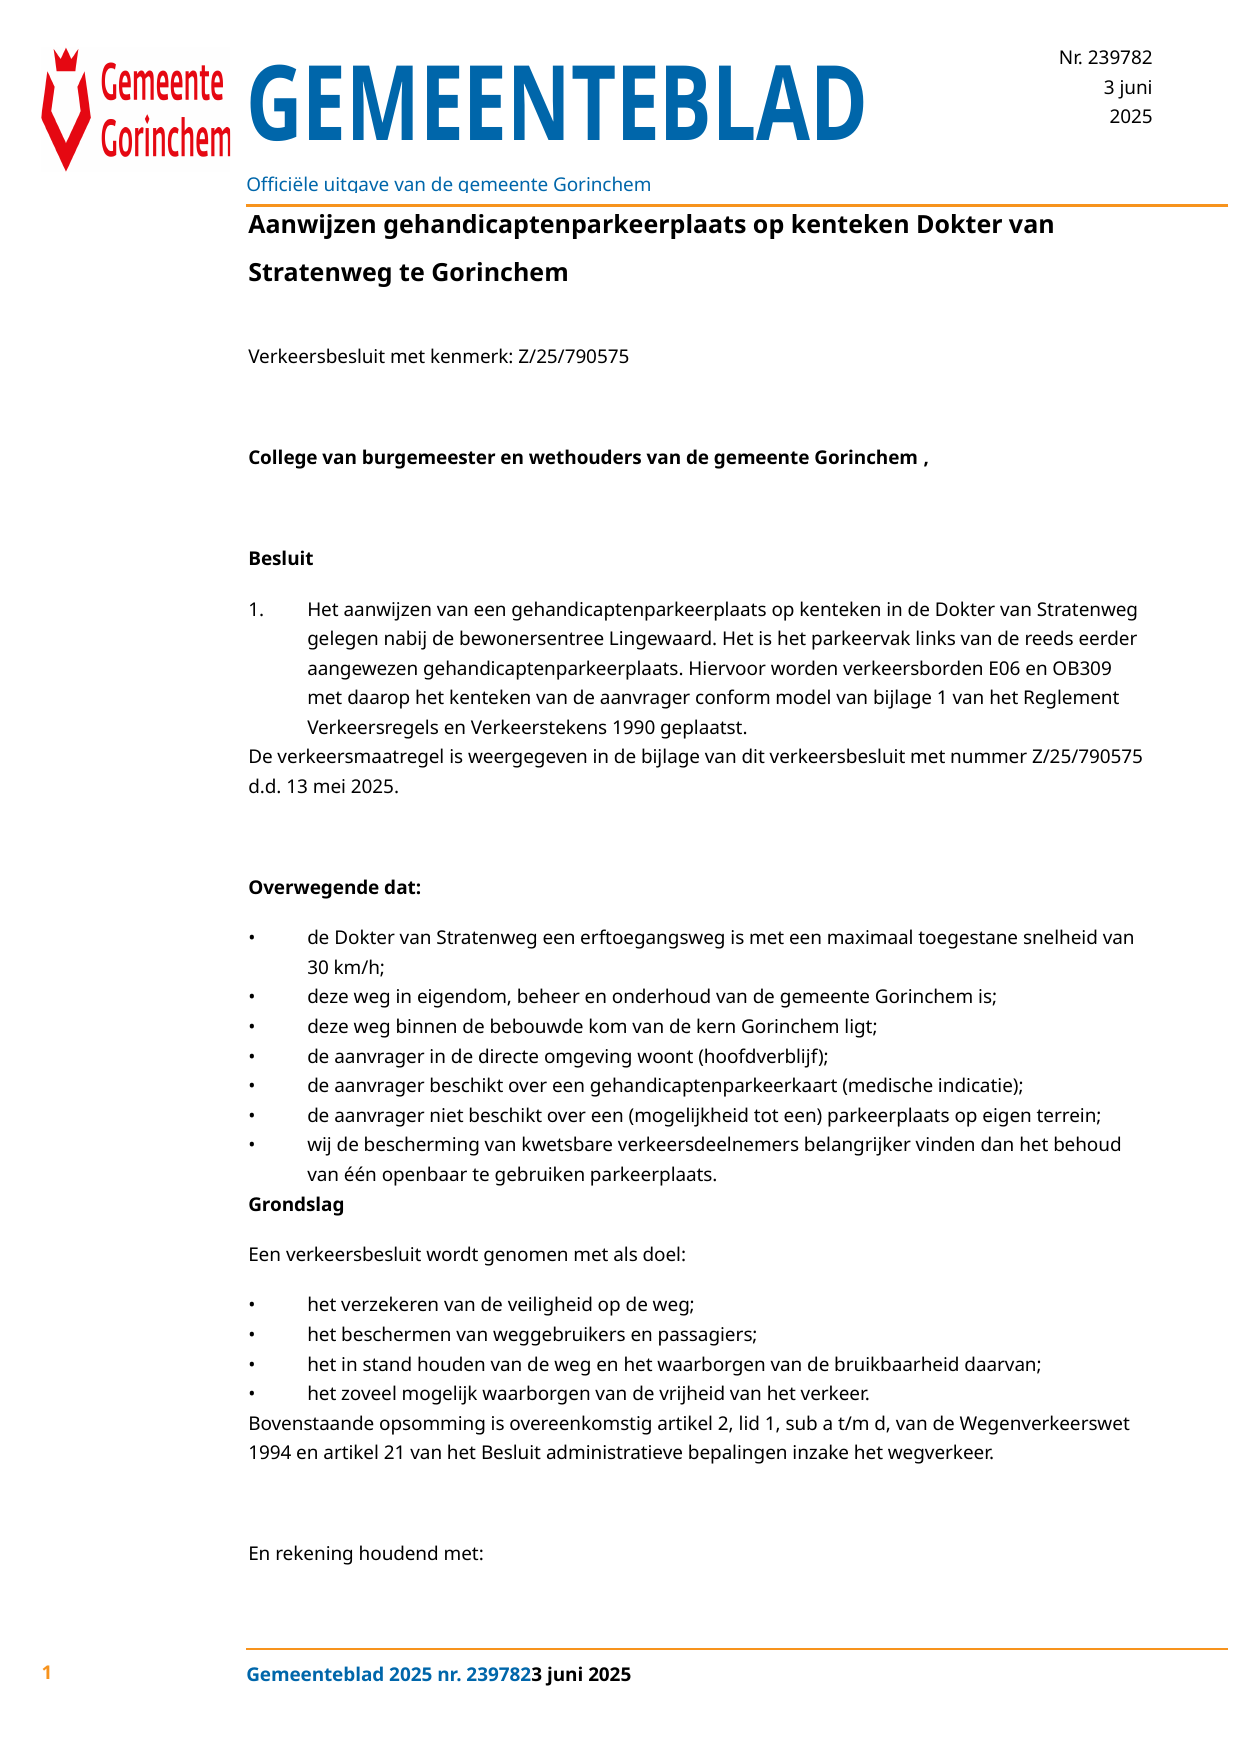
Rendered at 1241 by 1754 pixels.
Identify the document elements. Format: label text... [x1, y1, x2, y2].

text Besluit [248, 545, 1152, 571]
list de aanvrager niet beschikt over een (mogelijkheid tot een) parkeerplaats op eigen terrein; [248, 1102, 1152, 1128]
list het in stand houden van de weg en het waarborgen van de bruikbaarheid daarvan; [248, 1351, 1152, 1376]
text Een verkeersbesluit wordt genomen met als doel: [248, 1241, 1152, 1267]
text Aanwijzen gehandicaptenparkeerplaats op kenteken Dokter van Stratenweg te Gorinchem [248, 207, 1152, 288]
text Overwegende dat: [248, 874, 1152, 900]
text Grondslag [248, 1191, 1152, 1216]
list het verzekeren van de veiligheid op de weg; [248, 1292, 1152, 1317]
list Het aanwijzen van een gehandicaptenparkeerplaats op kenteken in de Dokter van Stratenweg gelegen nabij de bewonersentree Lingewaard. Het is het parkeervak links van de reeds eerder aangewezen gehandicaptenparkeerplaats. Hiervoor worden verkeersborden E06 en OB309 met daarop het kenteken van de aanvrager conform model van bijlage 1 van het Reglement Verkeersregels en Verkeerstekens 1990 geplaatst. [248, 596, 1152, 740]
text De verkeersmaatregel is weergegeven in de bijlage van dit verkeersbesluit met nummer Z/25/790575 d.d. 13 mei 2025. [248, 744, 1152, 799]
text Bovenstaande opsomming is overeenkomstig artikel 2, lid 1, sub a t/m d, van de Wegenverkeerswet 1994 en artikel 21 van het Besluit administratieve bepalingen inzake het wegverkeer. [248, 1410, 1152, 1465]
list de aanvrager in de directe omgeving woont (hoofdverblijf); [248, 1043, 1152, 1068]
picture [41, 47, 231, 172]
text Verkeersbesluit met kenmerk: Z/25/790575 [248, 344, 1152, 369]
list de aanvrager beschikt over een gehandicaptenparkeerkaart (medische indicatie); [248, 1072, 1152, 1098]
list deze weg in eigendom, beheer en onderhoud van de gemeente Gorinchem is; [248, 984, 1152, 1009]
text College van burgemeester en wethouders van de gemeente Gorinchem , [248, 444, 1152, 470]
text En rekening houdend met: [248, 1540, 1152, 1566]
list de Dokter van Stratenweg een erftoegangsweg is met een maximaal toegestane snelheid van 30 km/h; [248, 924, 1152, 980]
list wij de bescherming van kwetsbare verkeersdeelnemers belangrijker vinden dan het behoud van één openbaar te gebruiken parkeerplaats. [248, 1132, 1152, 1187]
list het zoveel mogelijk waarborgen van de vrijheid van het verkeer. [248, 1380, 1152, 1406]
list deze weg binnen de bebouwde kom van de kern Gorinchem ligt; [248, 1013, 1152, 1039]
list het beschermen van weggebruikers en passagiers; [248, 1321, 1152, 1347]
